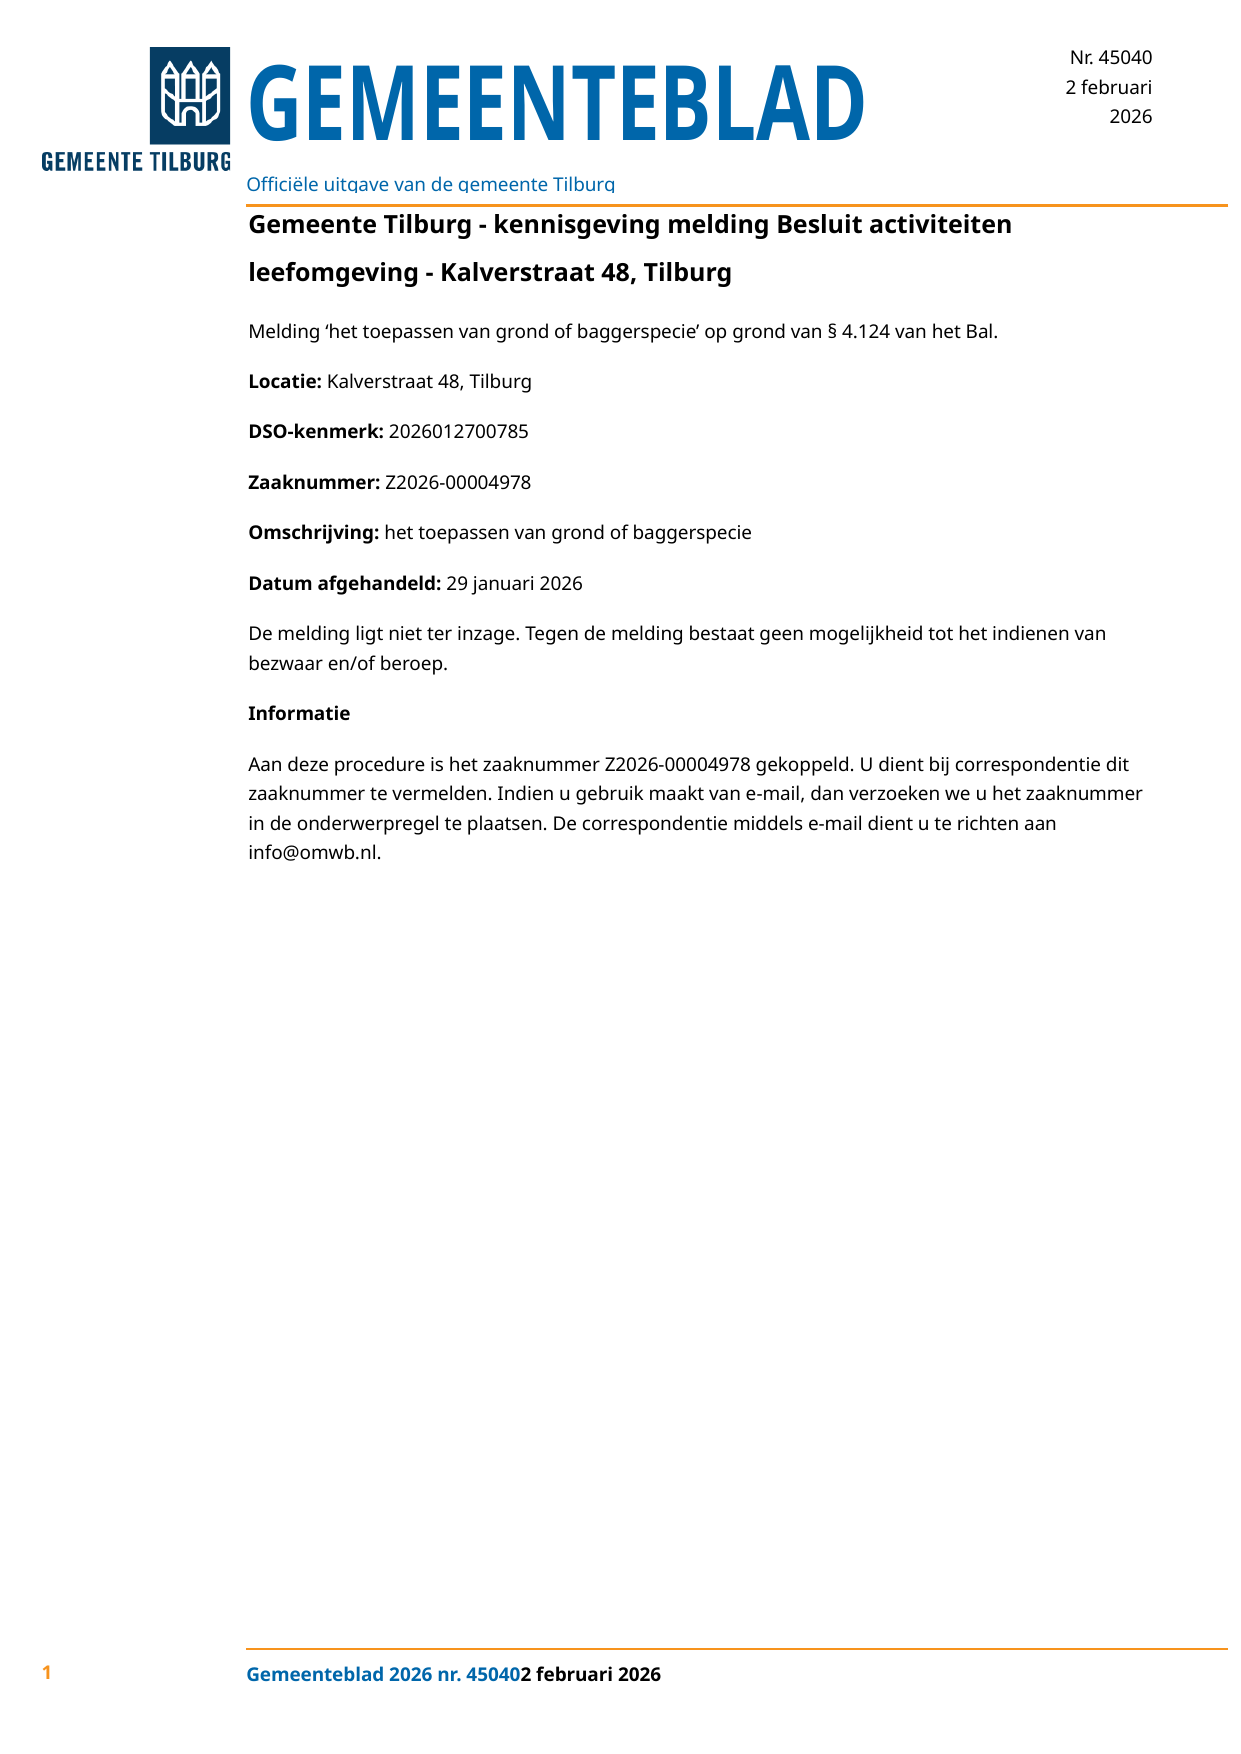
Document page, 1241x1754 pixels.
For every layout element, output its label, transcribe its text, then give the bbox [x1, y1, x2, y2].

text Gemeente Tilburg - kennisgeving melding Besluit activiteiten leefomgeving - Kalverstraat 48, Tilburg [248, 207, 1152, 288]
text De melding ligt niet ter inzage. Tegen de melding bestaat geen mogelijkheid tot het indienen van bezwaar en/of beroep. [248, 620, 1152, 676]
text Informatie [248, 700, 1152, 726]
text Zaaknummer: Z2026-00004978 [248, 469, 1152, 495]
text Melding ‘het toepassen van grond of baggerspecie’ op grond van § 4.124 van het Bal. [248, 318, 1152, 344]
text Locatie: Kalverstraat 48, Tilburg [248, 368, 1152, 394]
picture [41, 47, 231, 172]
text DSO-kenmerk: 2026012700785 [248, 419, 1152, 444]
text Datum afgehandeld: 29 januari 2026 [248, 570, 1152, 596]
text Aan deze procedure is het zaaknummer Z2026-00004978 gekoppeld. U dient bij correspondentie dit zaaknummer te vermelden. Indien u gebruik maakt van e-mail, dan verzoeken we u het zaaknummer in de onderwerpregel te plaatsen. De correspondentie middels e-mail dient u te richten aan info@omwb.nl. [248, 751, 1152, 865]
text Omschrijving: het toepassen van grond of baggerspecie [248, 519, 1152, 545]
